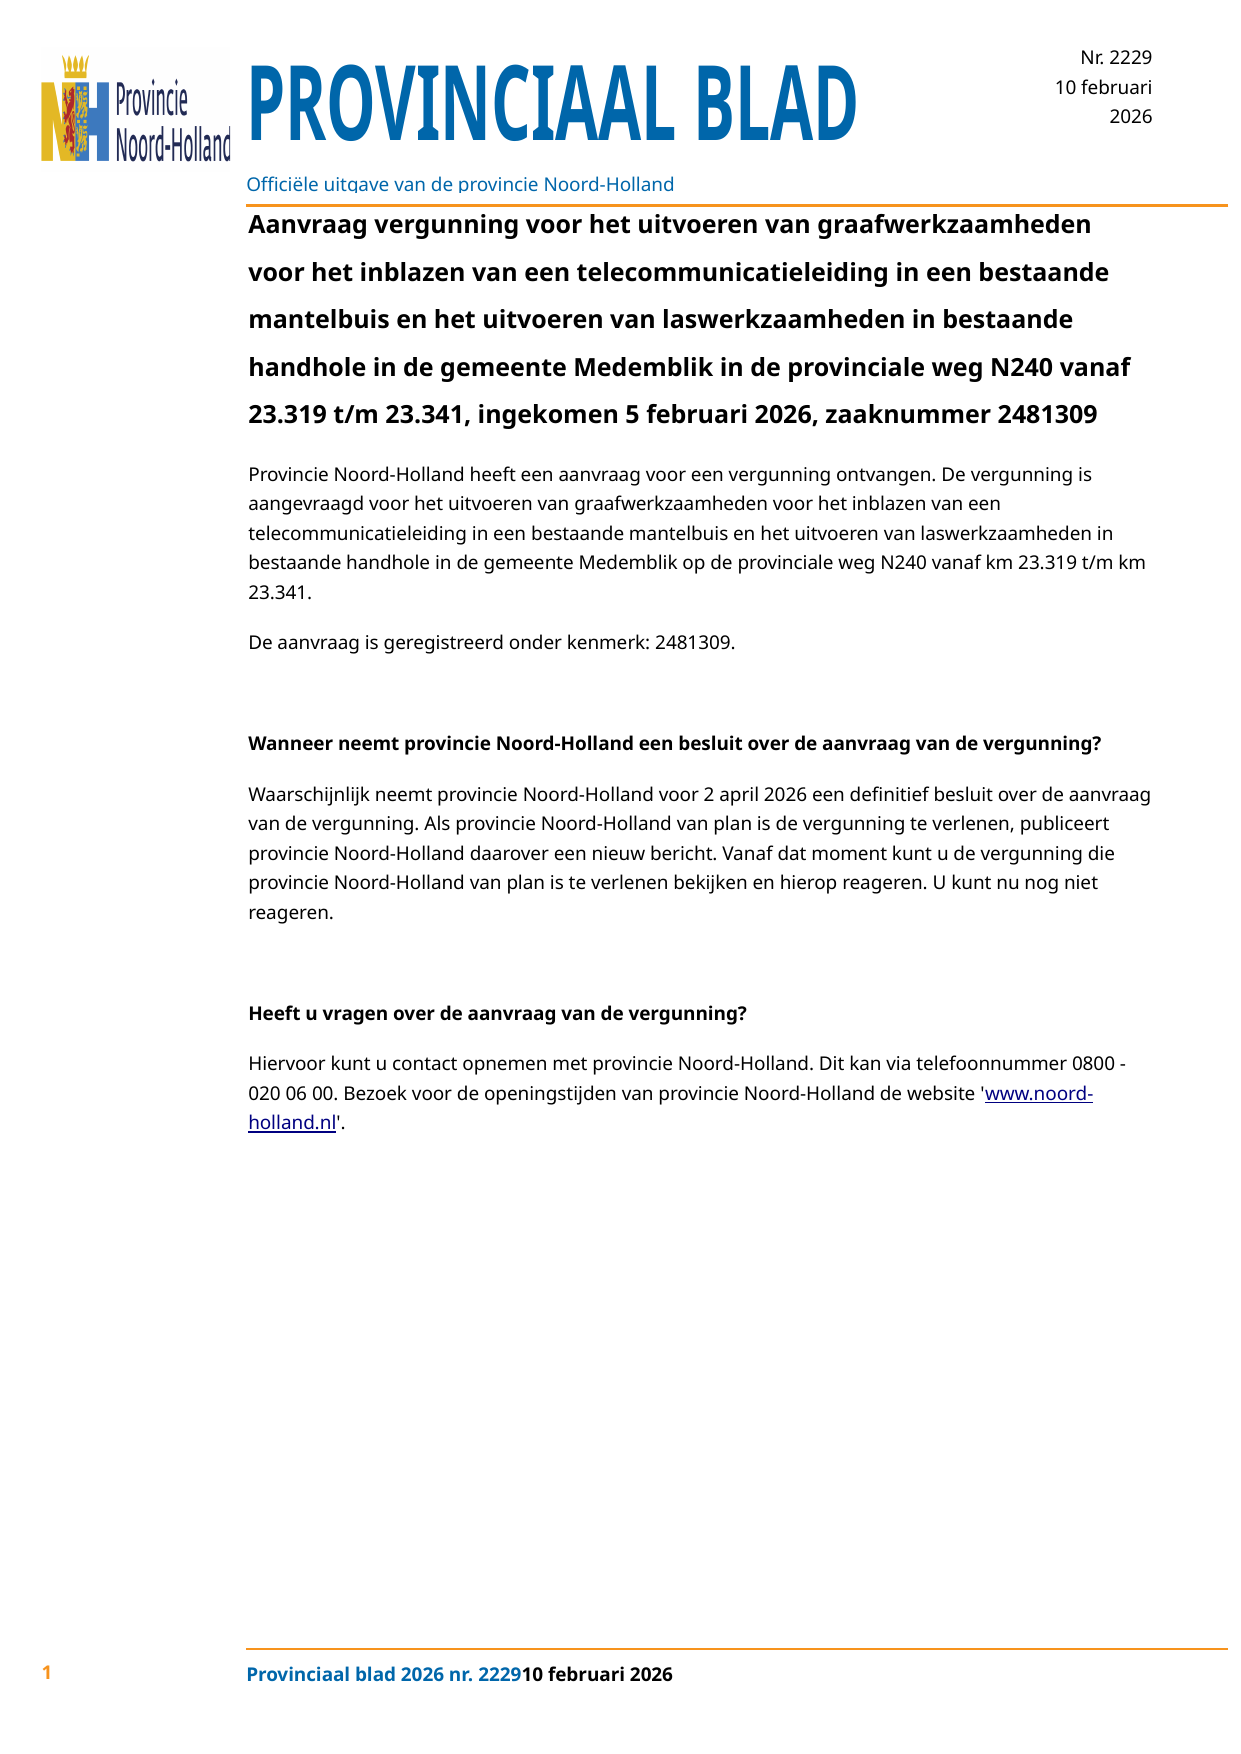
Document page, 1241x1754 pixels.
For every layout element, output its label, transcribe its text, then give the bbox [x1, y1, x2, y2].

text Heeft u vragen over de aanvraag van de vergunning? [248, 1000, 1152, 1026]
text Provincie Noord-Holland heeft een aanvraag voor een vergunning ontvangen. De vergunning is aangevraagd voor het uitvoeren van graafwerkzaamheden voor het inblazen van een telecommunicatieleiding in een bestaande mantelbuis en het uitvoeren van laswerkzaamheden in bestaande handhole in de gemeente Medemblik op de provinciale weg N240 vanaf km 23.319 t/m km 23.341. [248, 461, 1152, 605]
text Aanvraag vergunning voor het uitvoeren van graafwerkzaamheden voor het inblazen van een telecommunicatieleiding in een bestaande mantelbuis en het uitvoeren van laswerkzaamheden in bestaande handhole in de gemeente Medemblik in de provinciale weg N240 vanaf 23.319 t/m 23.341, ingekomen 5 februari 2026, zaaknummer 2481309 [248, 207, 1152, 431]
text Wanneer neemt provincie Noord-Holland een besluit over de aanvraag van de vergunning? [248, 730, 1152, 756]
picture [41, 47, 231, 172]
text De aanvraag is geregistreerd onder kenmerk: 2481309. [248, 629, 1152, 655]
text Waarschijnlijk neemt provincie Noord-Holland voor 2 april 2026 een definitief besluit over de aanvraag van de vergunning. Als provincie Noord-Holland van plan is de vergunning te verlenen, publiceert provincie Noord-Holland daarover een nieuw bericht. Vanaf dat moment kunt u de vergunning die provincie Noord-Holland van plan is te verlenen bekijken en hierop reageren. U kunt nu nog niet reageren. [248, 781, 1152, 925]
text Hiervoor kunt u contact opnemen met provincie Noord-Holland. Dit kan via telefoonnummer 0800 - 020 06 00. Bezoek voor de openingstijden van provincie Noord-Holland de website 'www.noord-holland.nl'. [248, 1050, 1152, 1135]
